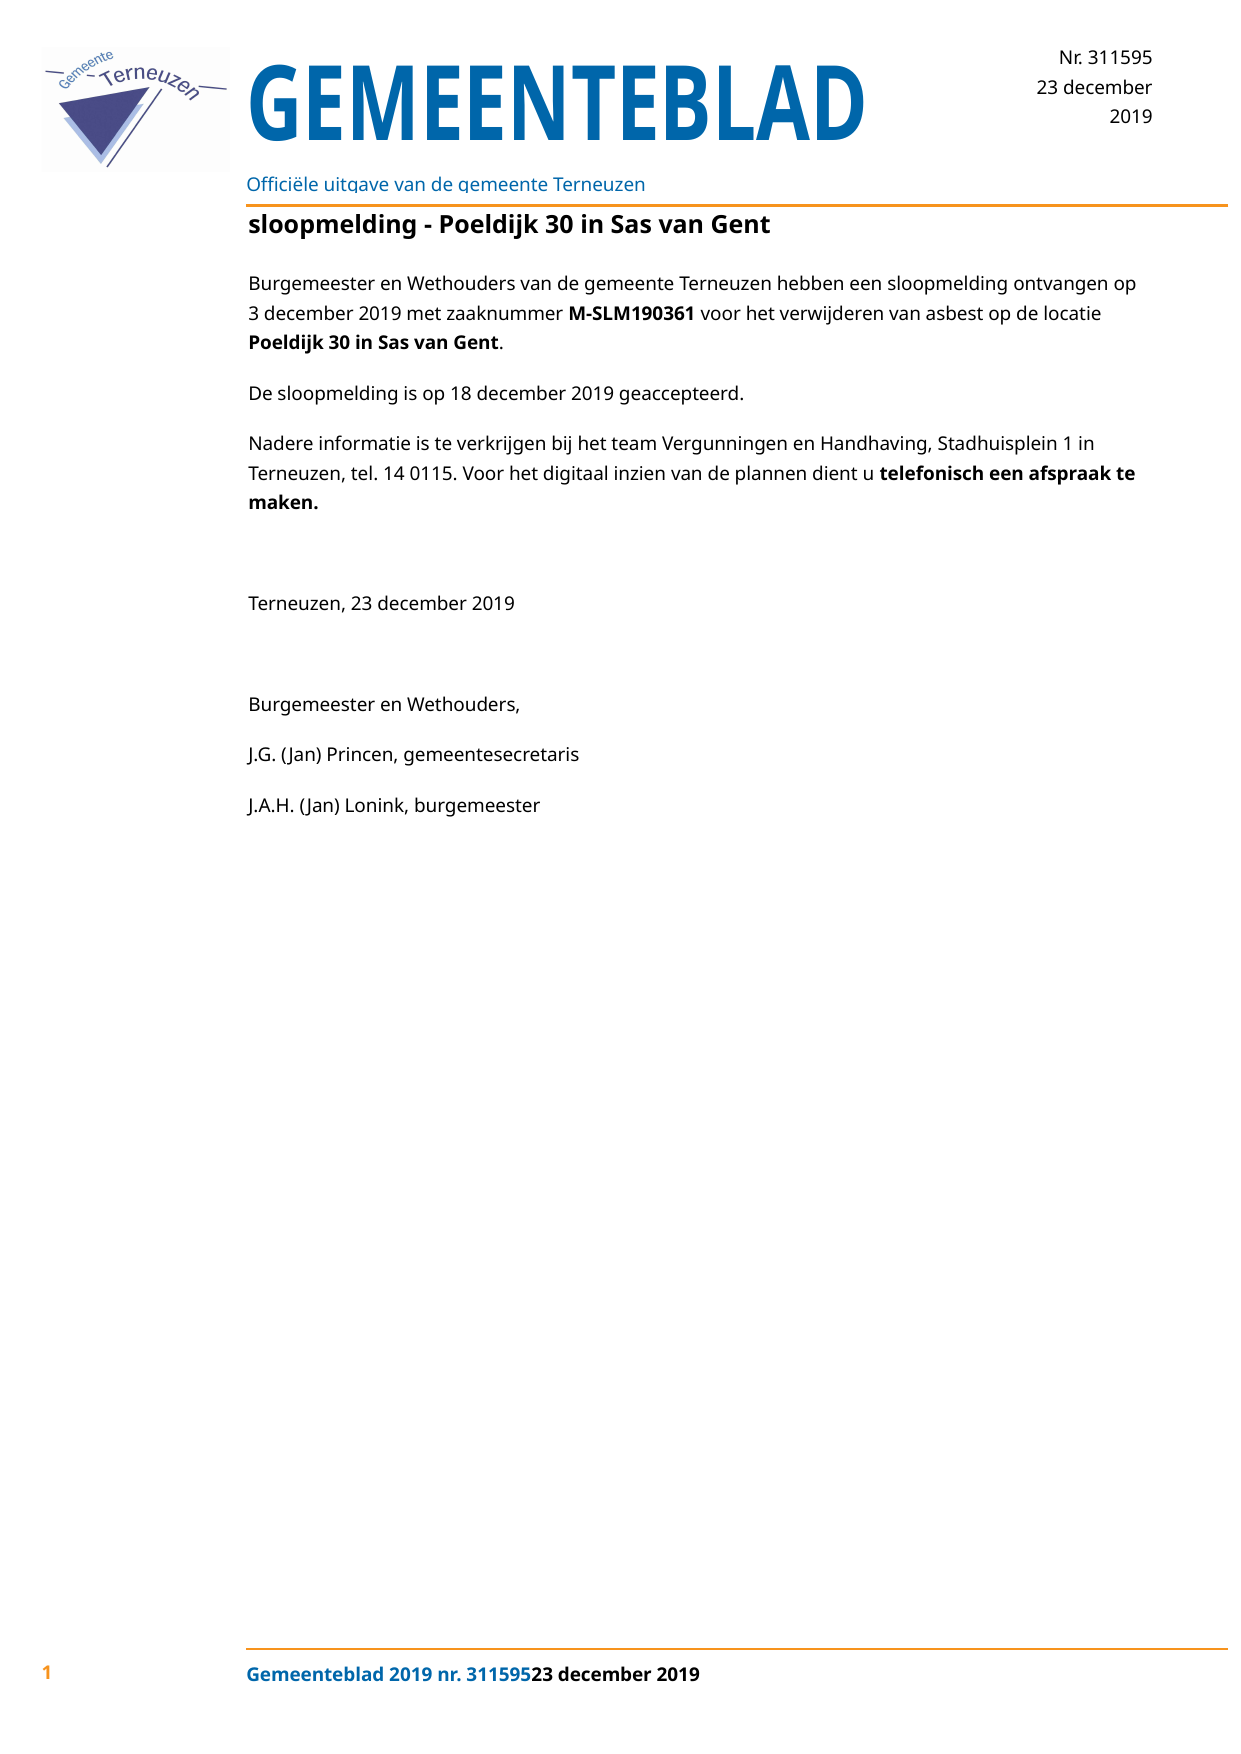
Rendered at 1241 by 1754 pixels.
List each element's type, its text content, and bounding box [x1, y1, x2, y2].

text Burgemeester en Wethouders van de gemeente Terneuzen hebben een sloopmelding ontvangen op 3 december 2019 met zaaknummer M-SLM190361 voor het verwijderen van asbest op de locatie Poeldijk 30 in Sas van Gent. [248, 270, 1152, 355]
text Nadere informatie is te verkrijgen bij het team Vergunningen en Handhaving, Stadhuisplein 1 in Terneuzen, tel. 14 0115. Voor het digitaal inzien van de plannen dient u telefonisch een afspraak te maken. [248, 430, 1152, 515]
text J.G. (Jan) Princen, gemeentesecretaris [248, 742, 1152, 767]
text Terneuzen, 23 december 2019 [248, 590, 1152, 616]
text sloopmelding - Poeldijk 30 in Sas van Gent [248, 207, 1152, 241]
text Burgemeester en Wethouders, [248, 691, 1152, 717]
picture [41, 47, 231, 172]
text De sloopmelding is op 18 december 2019 geaccepteerd. [248, 380, 1152, 406]
text J.A.H. (Jan) Lonink, burgemeester [248, 792, 1152, 818]
